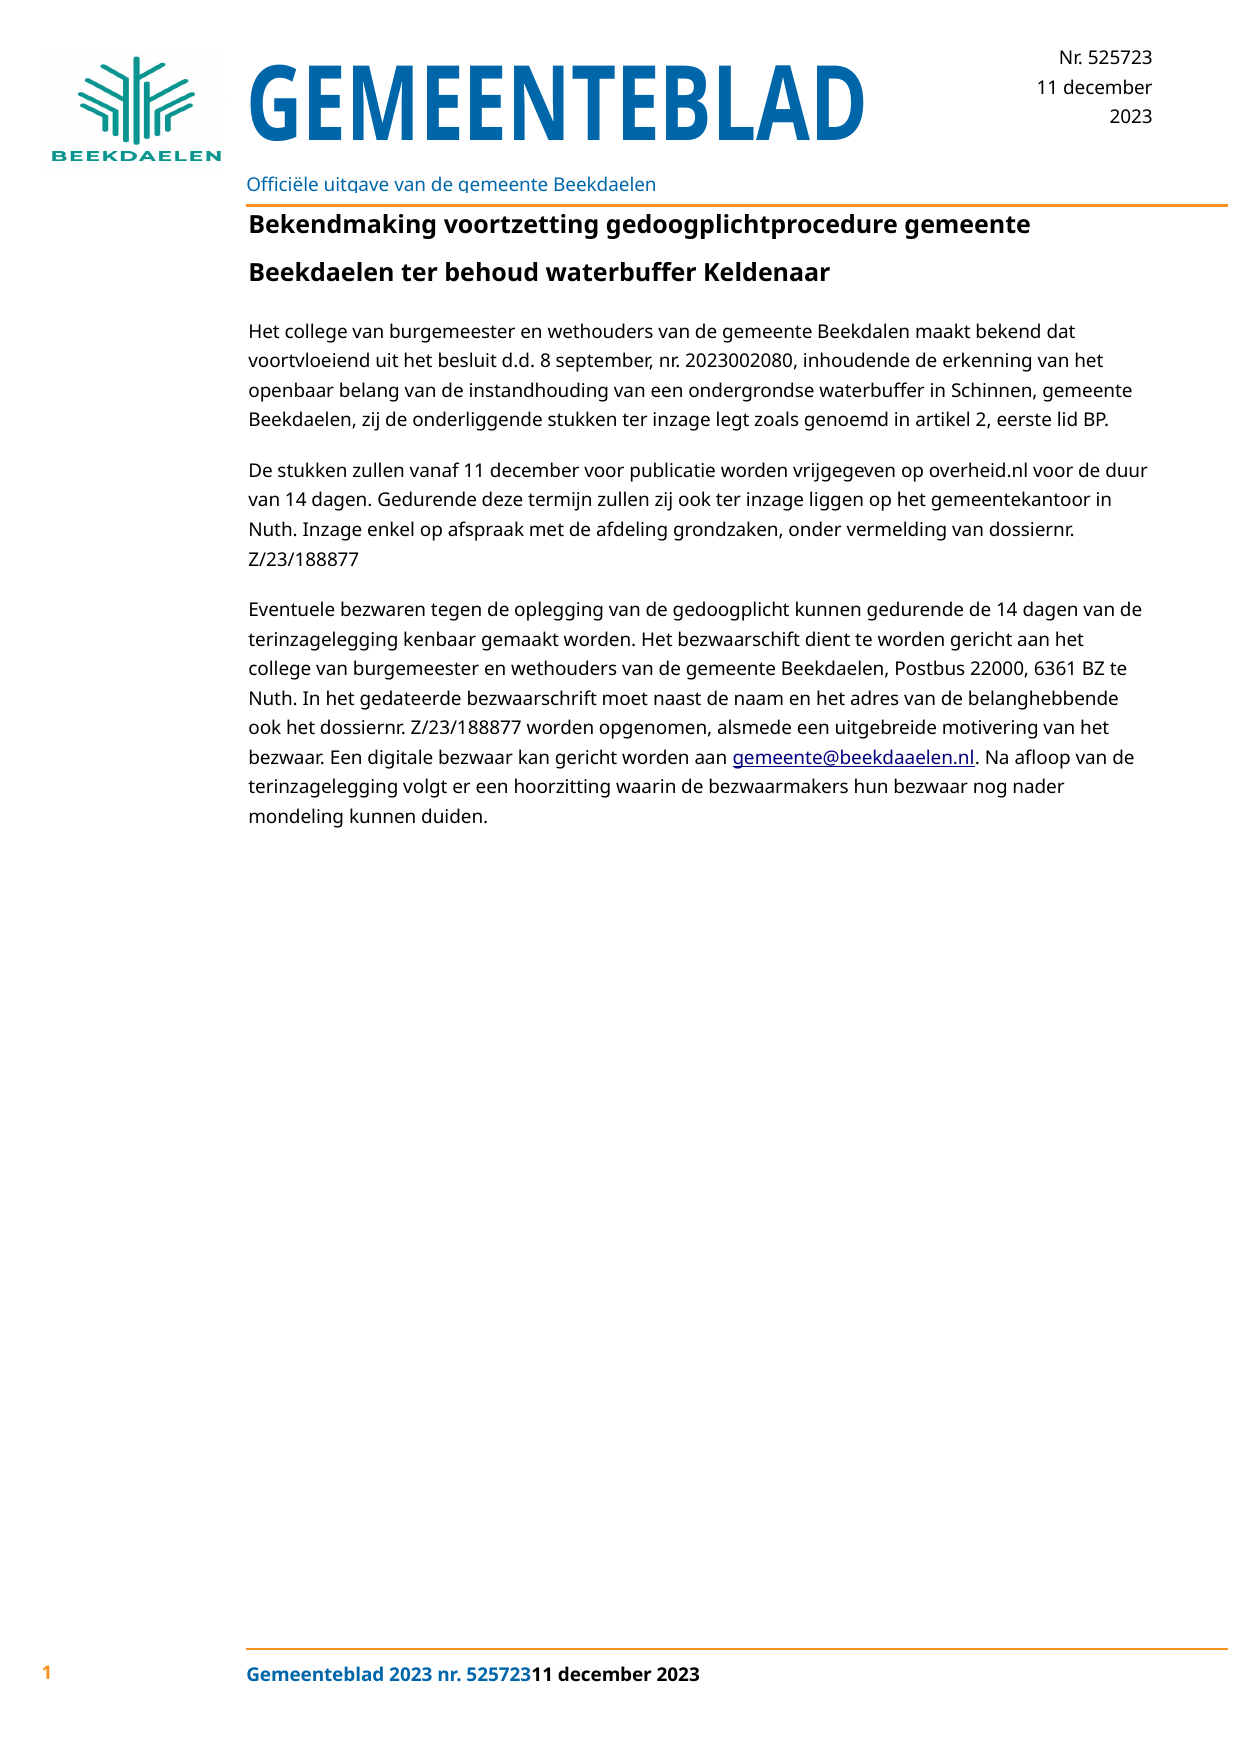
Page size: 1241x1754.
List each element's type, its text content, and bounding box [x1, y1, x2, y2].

text Eventuele bezwaren tegen de oplegging van de gedoogplicht kunnen gedurende de 14 dagen van de terinzagelegging kenbaar gemaakt worden. Het bezwaarschift dient te worden gericht aan het college van burgemeester en wethouders van de gemeente Beekdaelen, Postbus 22000, 6361 BZ te Nuth. In het gedateerde bezwaarschrift moet naast de naam en het adres van de belanghebbende ook het dossiernr. Z/23/188877 worden opgenomen, alsmede een uitgebreide motivering van het bezwaar. Een digitale bezwaar kan gericht worden aan gemeente@beekdaaelen.nl. Na afloop van de terinzagelegging volgt er een hoorzitting waarin de bezwaarmakers hun bezwaar nog nader mondeling kunnen duiden. [248, 596, 1152, 829]
text Bekendmaking voortzetting gedoogplichtprocedure gemeente Beekdaelen ter behoud waterbuffer Keldenaar [248, 207, 1152, 288]
text Het college van burgemeester en wethouders van de gemeente Beekdalen maakt bekend dat voortvloeiend uit het besluit d.d. 8 september, nr. 2023002080, inhoudende de erkenning van het openbaar belang van de instandhouding van een ondergrondse waterbuffer in Schinnen, gemeente Beekdaelen, zij de onderliggende stukken ter inzage legt zoals genoemd in artikel 2, eerste lid BP. [248, 318, 1152, 432]
text De stukken zullen vanaf 11 december voor publicatie worden vrijgegeven op overheid.nl voor de duur van 14 dagen. Gedurende deze termijn zullen zij ook ter inzage liggen op het gemeentekantoor in Nuth. Inzage enkel op afspraak met de afdeling grondzaken, onder vermelding van dossiernr. Z/23/188877 [248, 457, 1152, 572]
picture [41, 47, 231, 172]
